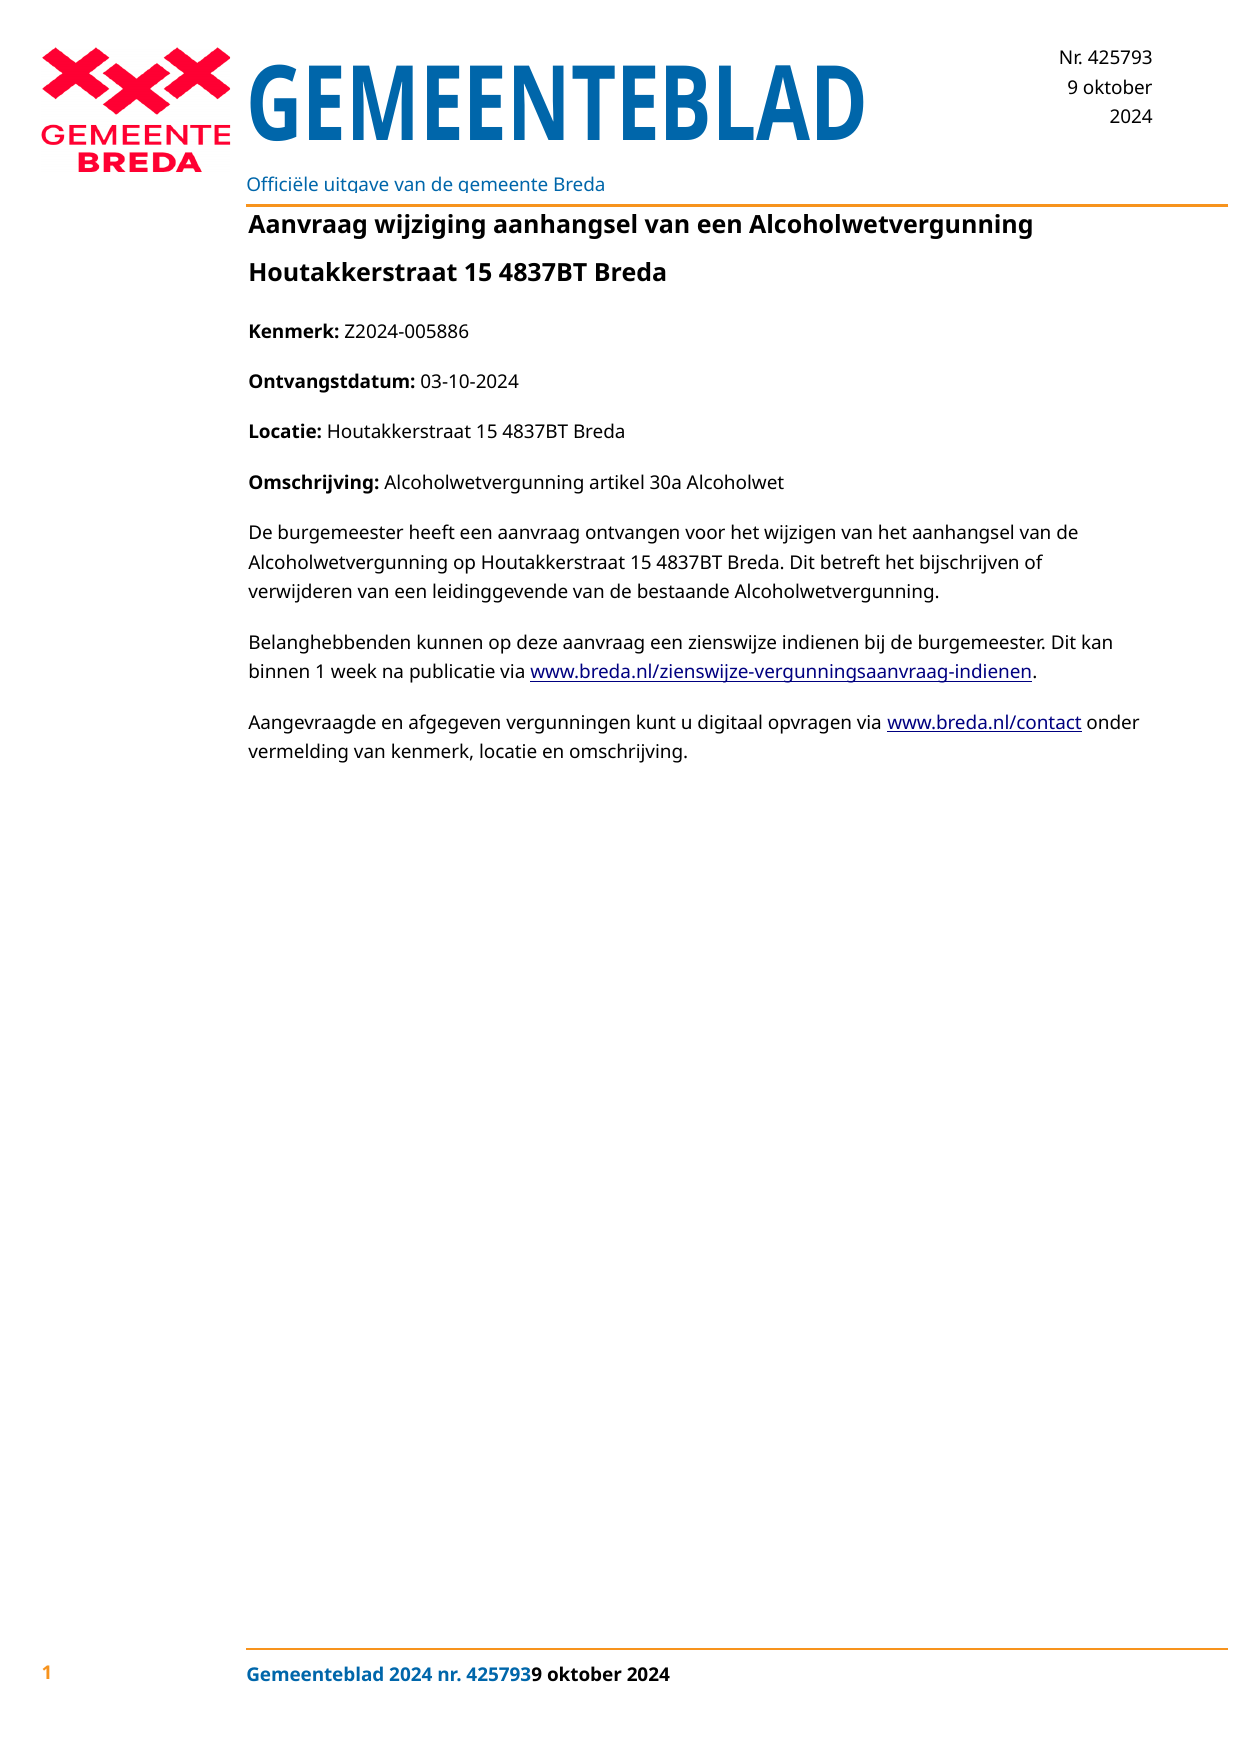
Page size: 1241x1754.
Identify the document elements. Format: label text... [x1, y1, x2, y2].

text Locatie: Houtakkerstraat 15 4837BT Breda [248, 419, 1152, 444]
text Belanghebbenden kunnen op deze aanvraag een zienswijze indienen bij de burgemeester. Dit kan binnen 1 week na publicatie via www.breda.nl/zienswijze-vergunningsaanvraag-indienen. [248, 629, 1152, 684]
text Aangevraagde en afgegeven vergunningen kunt u digitaal opvragen via www.breda.nl/contact onder vermelding van kenmerk, locatie en omschrijving. [248, 709, 1152, 764]
text Omschrijving: Alcoholwetvergunning artikel 30a Alcoholwet [248, 469, 1152, 495]
text Ontvangstdatum: 03-10-2024 [248, 368, 1152, 394]
text De burgemeester heeft een aanvraag ontvangen voor het wijzigen van het aanhangsel van de Alcoholwetvergunning op Houtakkerstraat 15 4837BT Breda. Dit betreft het bijschrijven of verwijderen van een leidinggevende van de bestaande Alcoholwetvergunning. [248, 519, 1152, 604]
picture [41, 47, 231, 172]
text Aanvraag wijziging aanhangsel van een Alcoholwetvergunning Houtakkerstraat 15 4837BT Breda [248, 207, 1152, 288]
text Kenmerk: Z2024-005886 [248, 318, 1152, 344]
